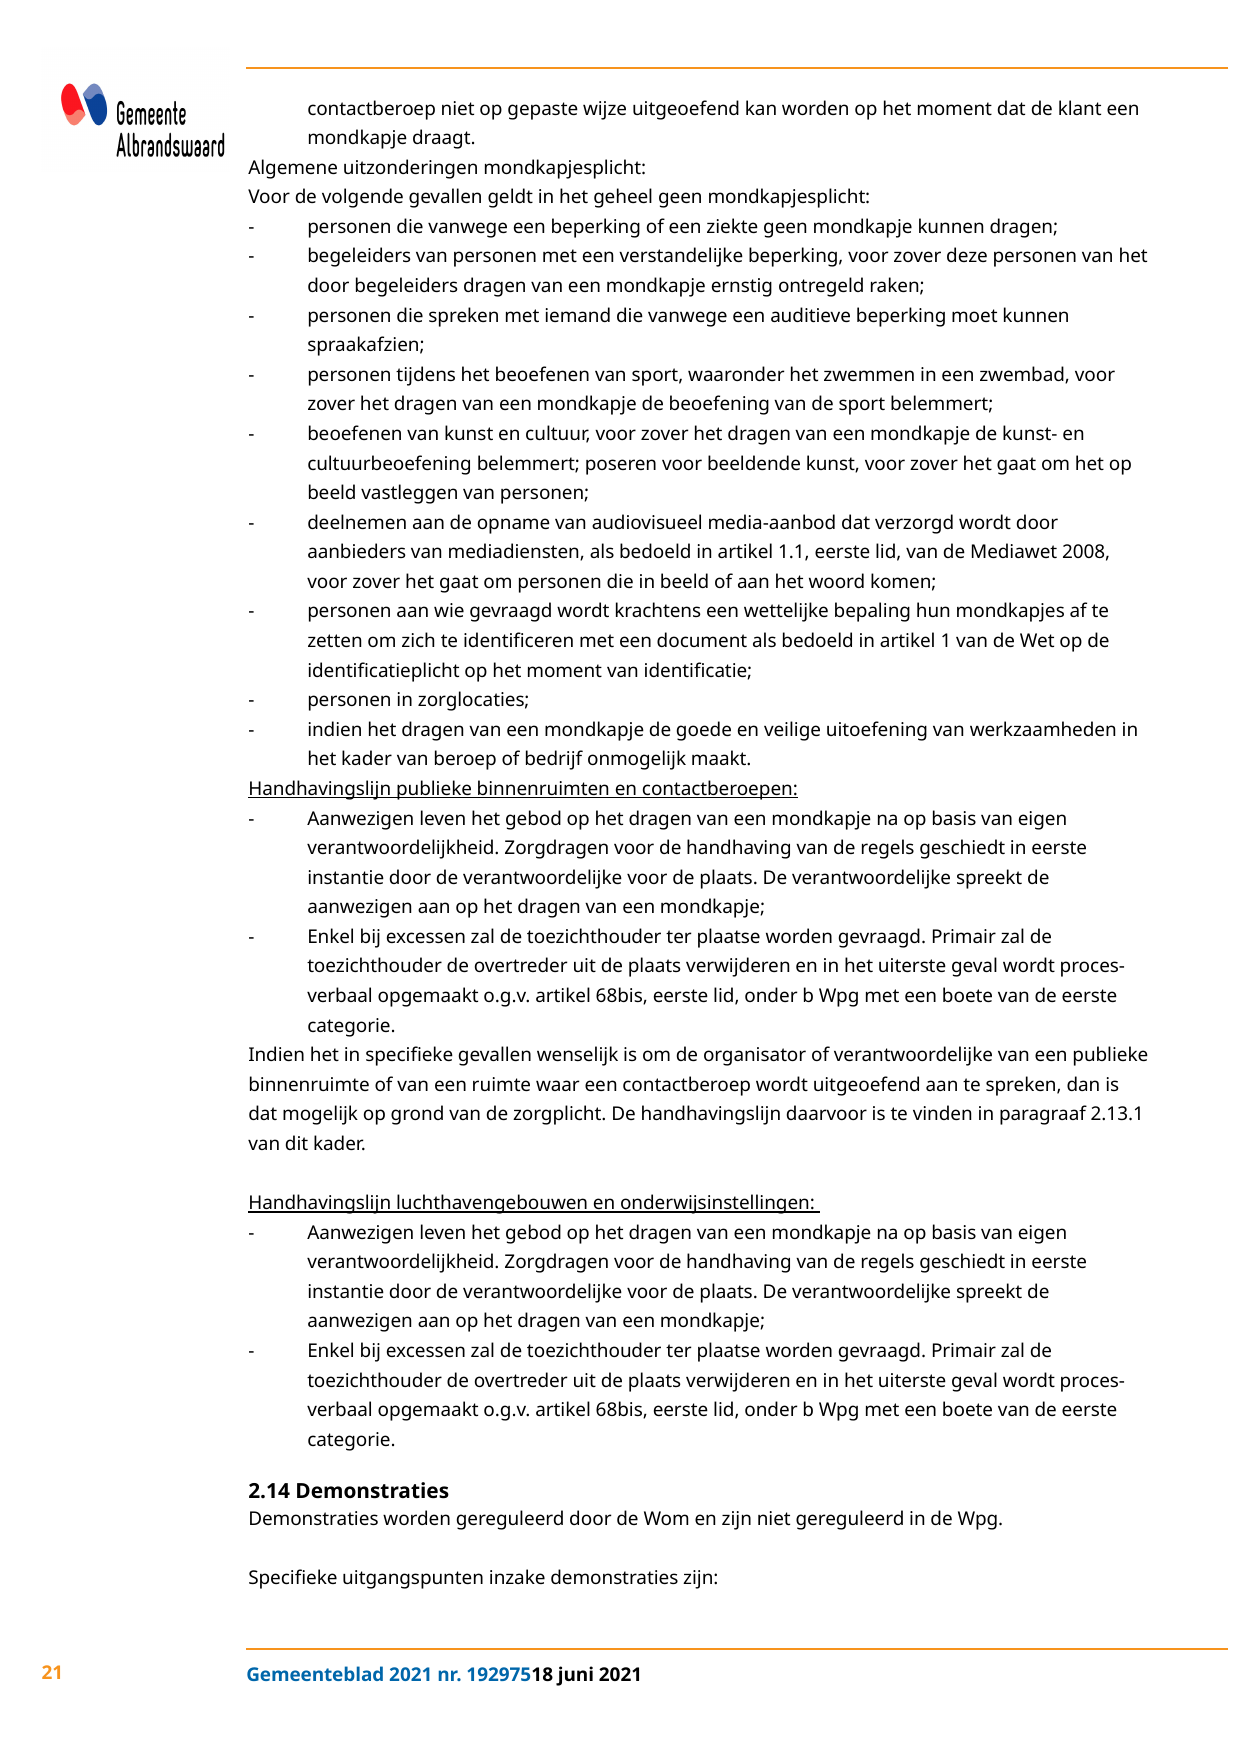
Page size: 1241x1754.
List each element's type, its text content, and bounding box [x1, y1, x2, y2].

list Enkel bij excessen zal de toezichthouder ter plaatse worden gevraagd. Primair zal de toezichthouder de overtreder uit de plaats verwijderen en in het uiterste geval wordt proces-verbaal opgemaakt o.g.v. artikel 68bis, eerste lid, onder b Wpg met een boete van de eerste categorie. [248, 1337, 1152, 1452]
text Handhavingslijn publieke binnenruimten en contactberoepen: [248, 775, 1152, 801]
text Demonstraties worden gereguleerd door de Wom en zijn niet gereguleerd in de Wpg. [248, 1505, 1152, 1531]
text Algemene uitzonderingen mondkapjesplicht: [248, 154, 1152, 180]
list Aanwezigen leven het gebod op het dragen van een mondkapje na op basis van eigen verantwoordelijkheid. Zorgdragen voor de handhaving van de regels geschiedt in eerste instantie door de verantwoordelijke voor de plaats. De verantwoordelijke spreekt de aanwezigen aan op het dragen van een mondkapje; [248, 1219, 1152, 1333]
list Enkel bij excessen zal de toezichthouder ter plaatse worden gevraagd. Primair zal de toezichthouder de overtreder uit de plaats verwijderen en in het uiterste geval wordt proces-verbaal opgemaakt o.g.v. artikel 68bis, eerste lid, onder b Wpg met een boete van de eerste categorie. [248, 923, 1152, 1038]
list contactberoep niet op gepaste wijze uitgeoefend kan worden op het moment dat de klant een mondkapje draagt. [248, 95, 1152, 150]
list personen tijdens het beoefenen van sport, waaronder het zwemmen in een zwembad, voor zover het dragen van een mondkapje de beoefening van de sport belemmert; [248, 361, 1152, 416]
text Specifieke uitgangspunten inzake demonstraties zijn: [248, 1564, 1152, 1590]
list indien het dragen van een mondkapje de goede en veilige uitoefening van werkzaamheden in het kader van beroep of bedrijf onmogelijk maakt. [248, 716, 1152, 771]
list personen in zorglocaties; [248, 686, 1152, 712]
list deelnemen aan de opname van audiovisueel media-aanbod dat verzorgd wordt door aanbieders van mediadiensten, als bedoeld in artikel 1.1, eerste lid, van de Mediawet 2008, voor zover het gaat om personen die in beeld of aan het woord komen; [248, 509, 1152, 594]
text Handhavingslijn luchthavengebouwen en onderwijsinstellingen: [248, 1189, 1152, 1215]
list begeleiders van personen met een verstandelijke beperking, voor zover deze personen van het door begeleiders dragen van een mondkapje ernstig ontregeld raken; [248, 243, 1152, 298]
list personen die spreken met iemand die vanwege een auditieve beperking moet kunnen spraakafzien; [248, 302, 1152, 357]
list beoefenen van kunst en cultuur, voor zover het dragen van een mondkapje de kunst- en cultuurbeoefening belemmert; poseren voor beeldende kunst, voor zover het gaat om het op beeld vastleggen van personen; [248, 420, 1152, 505]
text Voor de volgende gevallen geldt in het geheel geen mondkapjesplicht: [248, 183, 1152, 209]
list Aanwezigen leven het gebod op het dragen van een mondkapje na op basis van eigen verantwoordelijkheid. Zorgdragen voor de handhaving van de regels geschiedt in eerste instantie door de verantwoordelijke voor de plaats. De verantwoordelijke spreekt de aanwezigen aan op het dragen van een mondkapje; [248, 805, 1152, 919]
list personen aan wie gevraagd wordt krachtens een wettelijke bepaling hun mondkapjes af te zetten om zich te identificeren met een document als bedoeld in artikel 1 van de Wet op de identificatieplicht op het moment van identificatie; [248, 598, 1152, 683]
list personen die vanwege een beperking of een ziekte geen mondkapje kunnen dragen; [248, 213, 1152, 239]
text Indien het in specifieke gevallen wenselijk is om de organisator of verantwoordelijke van een publieke binnenruimte of van een ruimte waar een contactberoep wordt uitgeoefend aan te spreken, dan is dat mogelijk op grond van de zorgplicht. De handhavingslijn daarvoor is te vinden in paragraaf 2.13.1 van dit kader. [248, 1041, 1152, 1156]
text 2.14 Demonstraties [248, 1476, 1152, 1505]
picture [41, 47, 231, 172]
